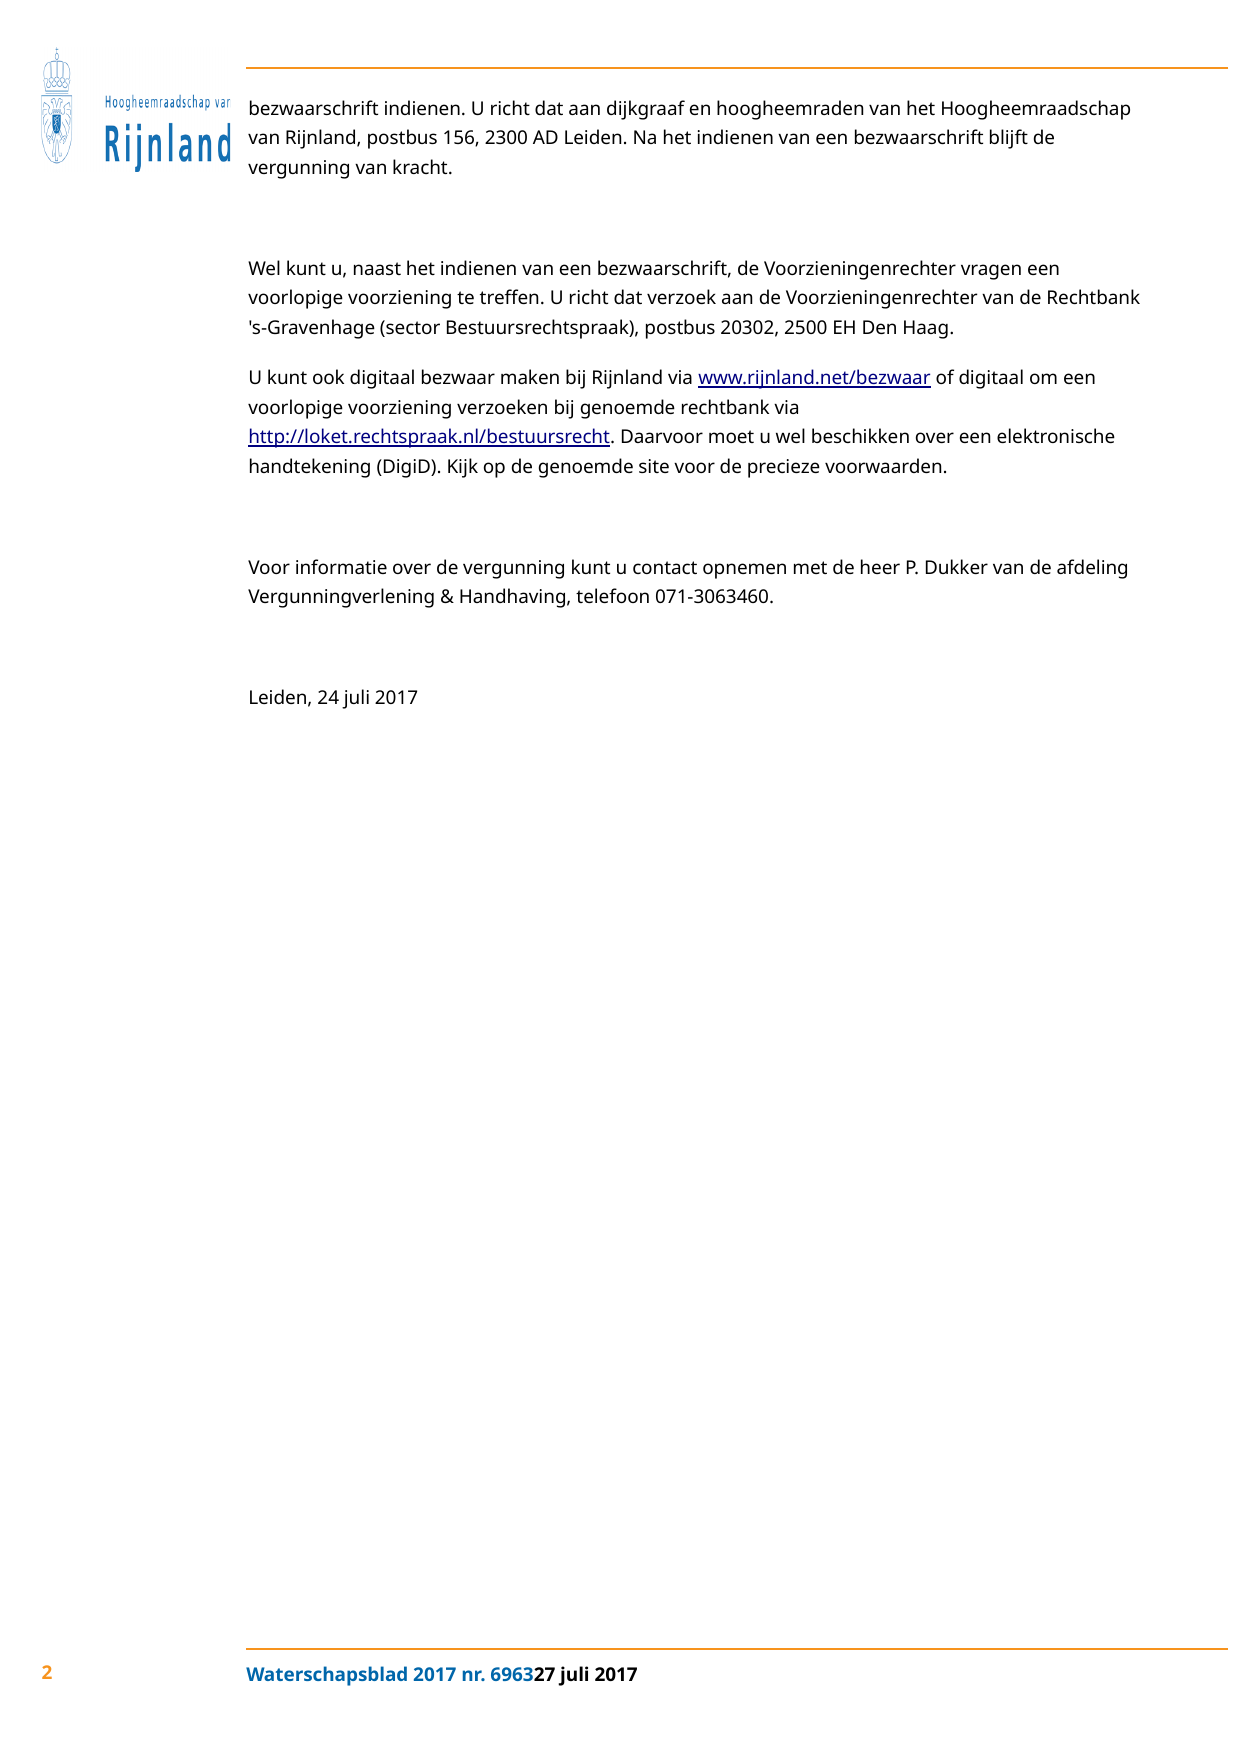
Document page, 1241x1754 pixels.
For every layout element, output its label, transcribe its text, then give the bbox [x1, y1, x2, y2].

text Leiden, 24 juli 2017 [248, 684, 1152, 710]
picture [41, 47, 231, 172]
text U kunt ook digitaal bezwaar maken bij Rijnland via www.rijnland.net/bezwaar of digitaal om een voorlopige voorziening verzoeken bij genoemde rechtbank via http://loket.rechtspraak.nl/bestuursrecht. Daarvoor moet u wel beschikken over een elektronische handtekening (DigiD). Kijk op de genoemde site voor de precieze voorwaarden. [248, 364, 1152, 479]
text bezwaarschrift indienen. U richt dat aan dijkgraaf en hoogheemraden van het Hoogheemraadschap van Rijnland, postbus 156, 2300 AD Leiden. Na het indienen van een bezwaarschrift blijft de vergunning van kracht. [248, 95, 1152, 180]
text Wel kunt u, naast het indienen van een bezwaarschrift, de Voorzieningenrechter vragen een voorlopige voorziening te treffen. U richt dat verzoek aan de Voorzieningenrechter van de Rechtbank 's-Gravenhage (sector Bestuursrechtspraak), postbus 20302, 2500 EH Den Haag. [248, 255, 1152, 340]
text Voor informatie over de vergunning kunt u contact opnemen met de heer P. Dukker van de afdeling Vergunningverlening & Handhaving, telefoon 071-3063460. [248, 554, 1152, 609]
